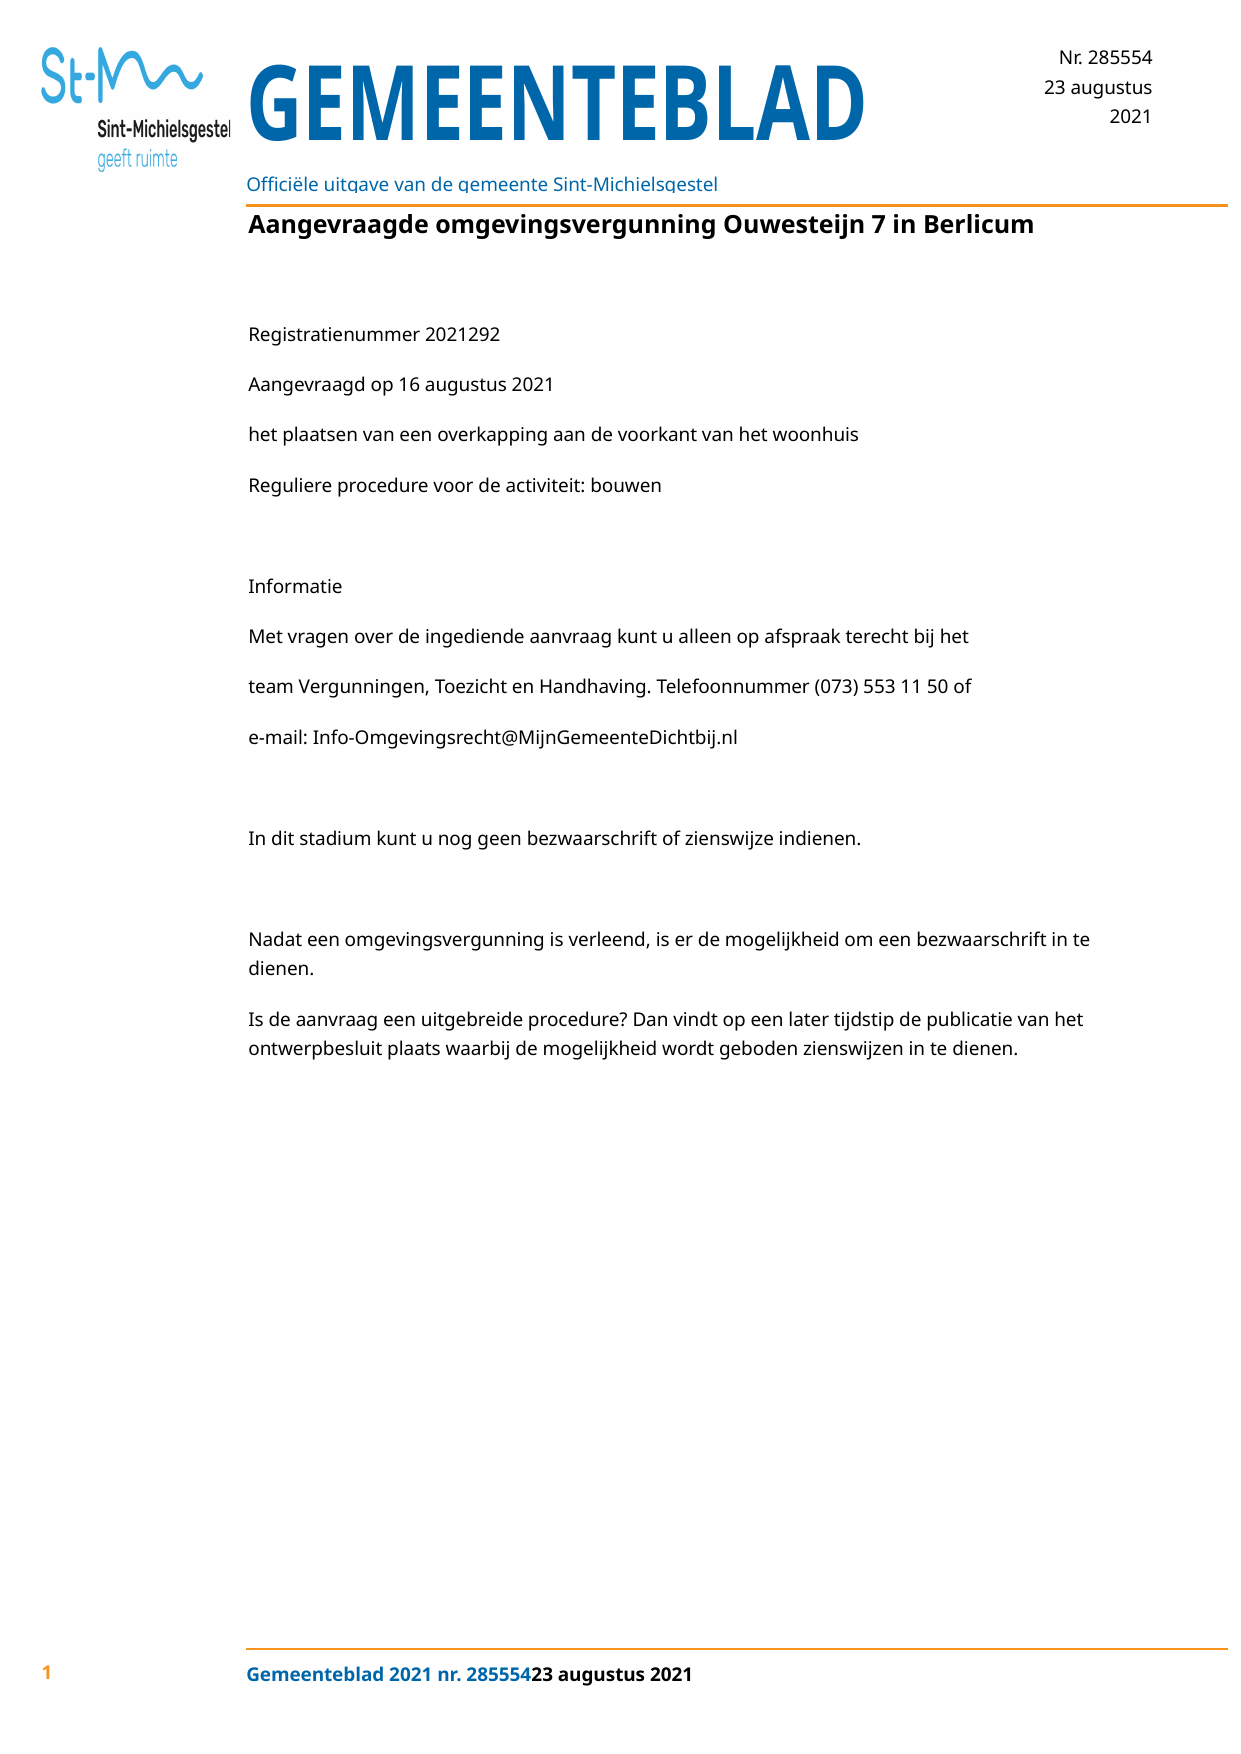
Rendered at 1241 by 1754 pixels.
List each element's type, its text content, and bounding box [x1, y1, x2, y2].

text team Vergunningen, Toezicht en Handhaving. Telefoonnummer (073) 553 11 50 of [248, 674, 1152, 699]
text Met vragen over de ingediende aanvraag kunt u alleen op afspraak terecht bij het [248, 623, 1152, 649]
text Reguliere procedure voor de activiteit: bouwen [248, 472, 1152, 498]
text Is de aanvraag een uitgebreide procedure? Dan vindt op een later tijdstip de publicatie van het ontwerpbesluit plaats waarbij de mogelijkheid wordt geboden zienswijzen in te dienen. [248, 1006, 1152, 1061]
text In dit stadium kunt u nog geen bezwaarschrift of zienswijze indienen. [248, 825, 1152, 851]
text Aangevraagd op 16 augustus 2021 [248, 371, 1152, 397]
picture [41, 47, 231, 172]
text Informatie [248, 573, 1152, 598]
text Aangevraagde omgevingsvergunning Ouwesteijn 7 in Berlicum [248, 207, 1152, 241]
text Registratienummer 2021292 [248, 321, 1152, 346]
text het plaatsen van een overkapping aan de voorkant van het woonhuis [248, 422, 1152, 447]
text e-mail: Info-Omgevingsrecht@MijnGemeenteDichtbij.nl [248, 724, 1152, 750]
text Nadat een omgevingsvergunning is verleend, is er de mogelijkheid om een bezwaarschrift in te dienen. [248, 926, 1152, 981]
